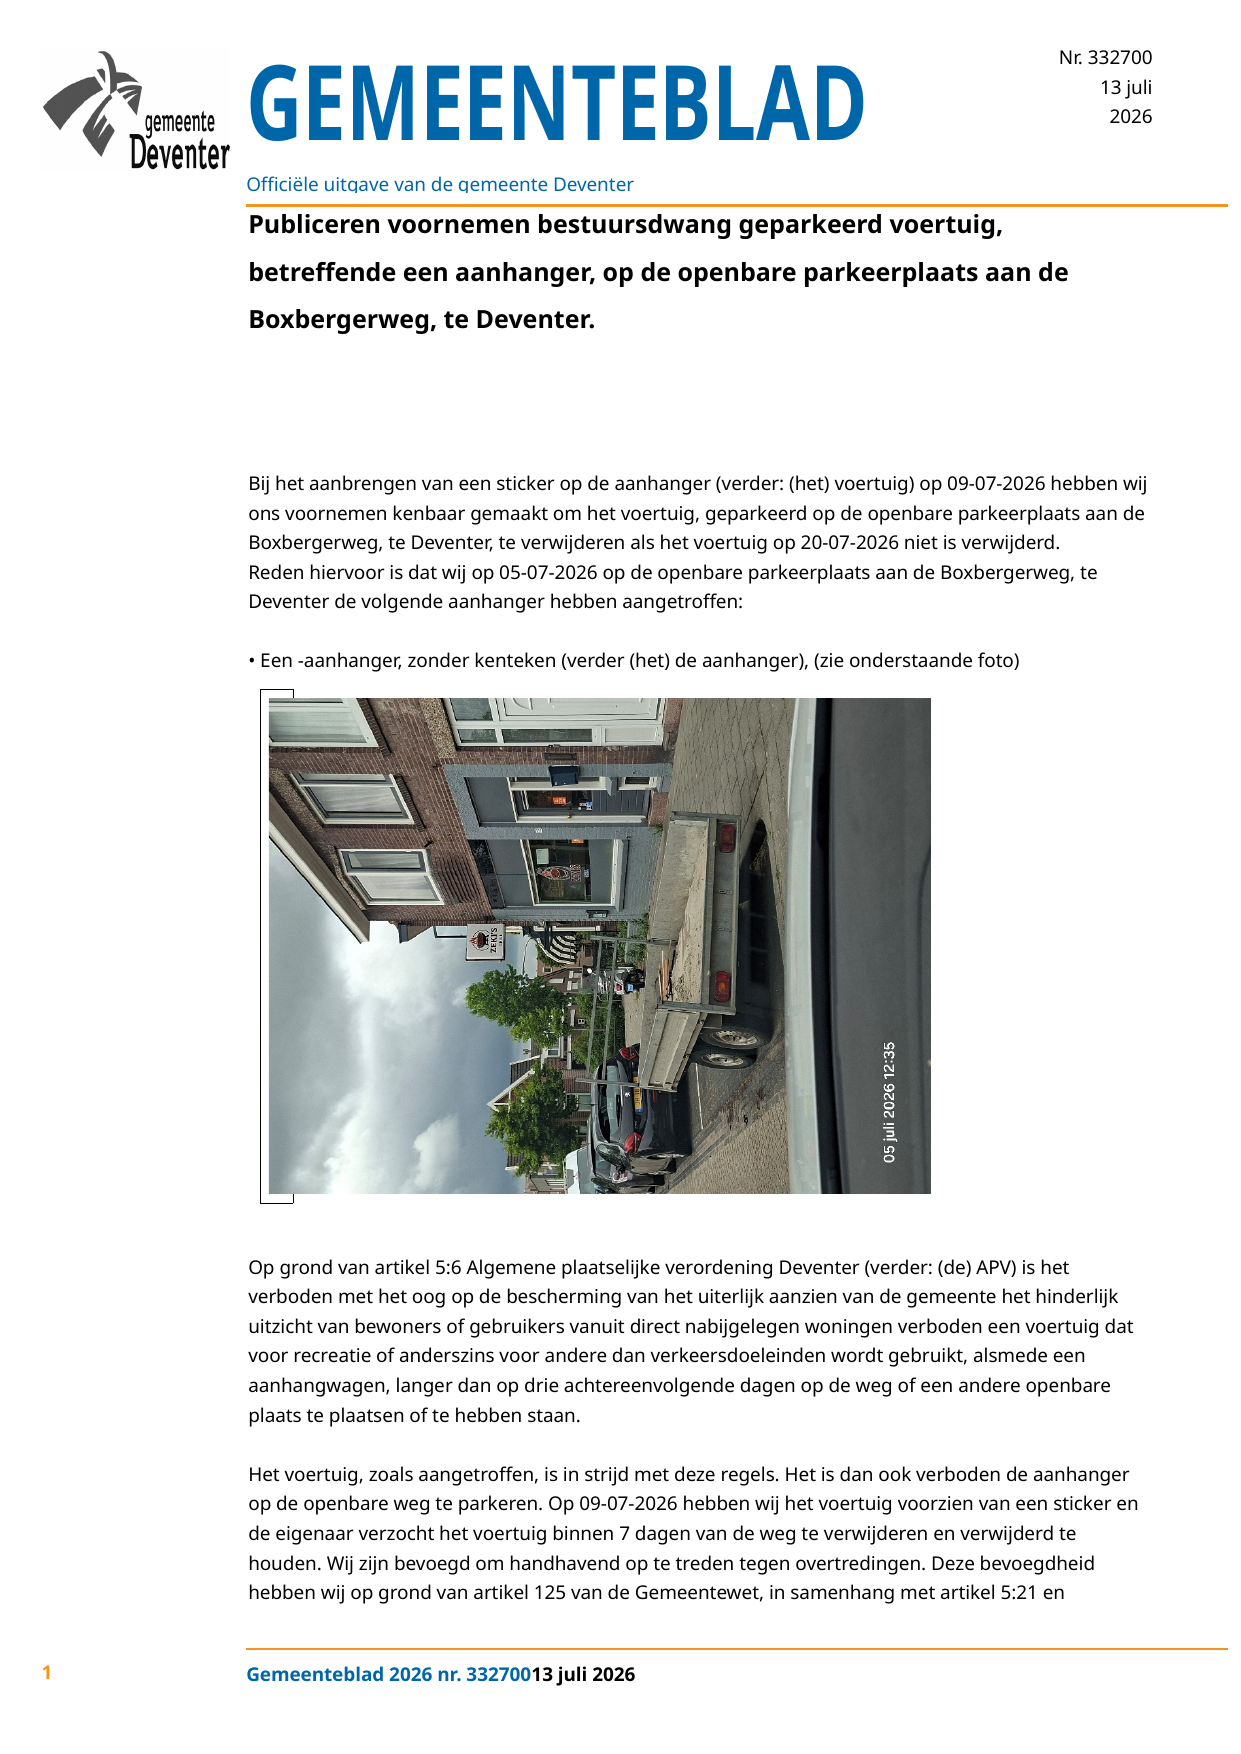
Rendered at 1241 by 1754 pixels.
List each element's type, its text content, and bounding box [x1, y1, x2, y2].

text Het voertuig, zoals aangetroffen, is in strijd met deze regels. Het is dan ook verboden de aanhanger op de openbare weg te parkeren. Op 09-07-2026 hebben wij het voertuig voorzien van een sticker en de eigenaar verzocht het voertuig binnen 7 dagen van de weg te verwijderen en verwijderd te houden. Wij zijn bevoegd om handhavend op te treden tegen overtredingen. Deze bevoegdheid hebben wij op grond van artikel 125 van de Gemeentewet, in samenhang met artikel 5:21 en [248, 1461, 1152, 1605]
text Bij het aanbrengen van een sticker op de aanhanger (verder: (het) voertuig) op 09-07-2026 hebben wij ons voornemen kenbaar gemaakt om het voertuig, geparkeerd op de openbare parkeerplaats aan de Boxbergerweg, te Deventer, te verwijderen als het voertuig op 20-07-2026 niet is verwijderd. [248, 470, 1152, 555]
text Op grond van artikel 5:6 Algemene plaatselijke verordening Deventer (verder: (de) APV) is het verboden met het oog op de bescherming van het uiterlijk aanzien van de gemeente het hinderlijk uitzicht van bewoners of gebruikers vanuit direct nabijgelegen woningen verboden een voertuig dat voor recreatie of anderszins voor andere dan verkeersdoeleinden wordt gebruikt, alsmede een aanhangwagen, langer dan op drie achtereenvolgende dagen op de weg of een andere openbare plaats te plaatsen of te hebben staan. [248, 1254, 1152, 1428]
text • Een -aanhanger, zonder kenteken (verder (het) de aanhanger), (zie onderstaande foto) [248, 648, 1152, 673]
picture [268, 698, 931, 1194]
text Reden hiervoor is dat wij op 05-07-2026 op de openbare parkeerplaats aan de Boxbergerweg, te Deventer de volgende aanhanger hebben aangetroffen: [248, 559, 1152, 614]
text Publiceren voornemen bestuursdwang geparkeerd voertuig, betreffende een aanhanger, op de openbare parkeerplaats aan de Boxbergerweg, te Deventer. [248, 207, 1152, 336]
picture [41, 47, 231, 172]
